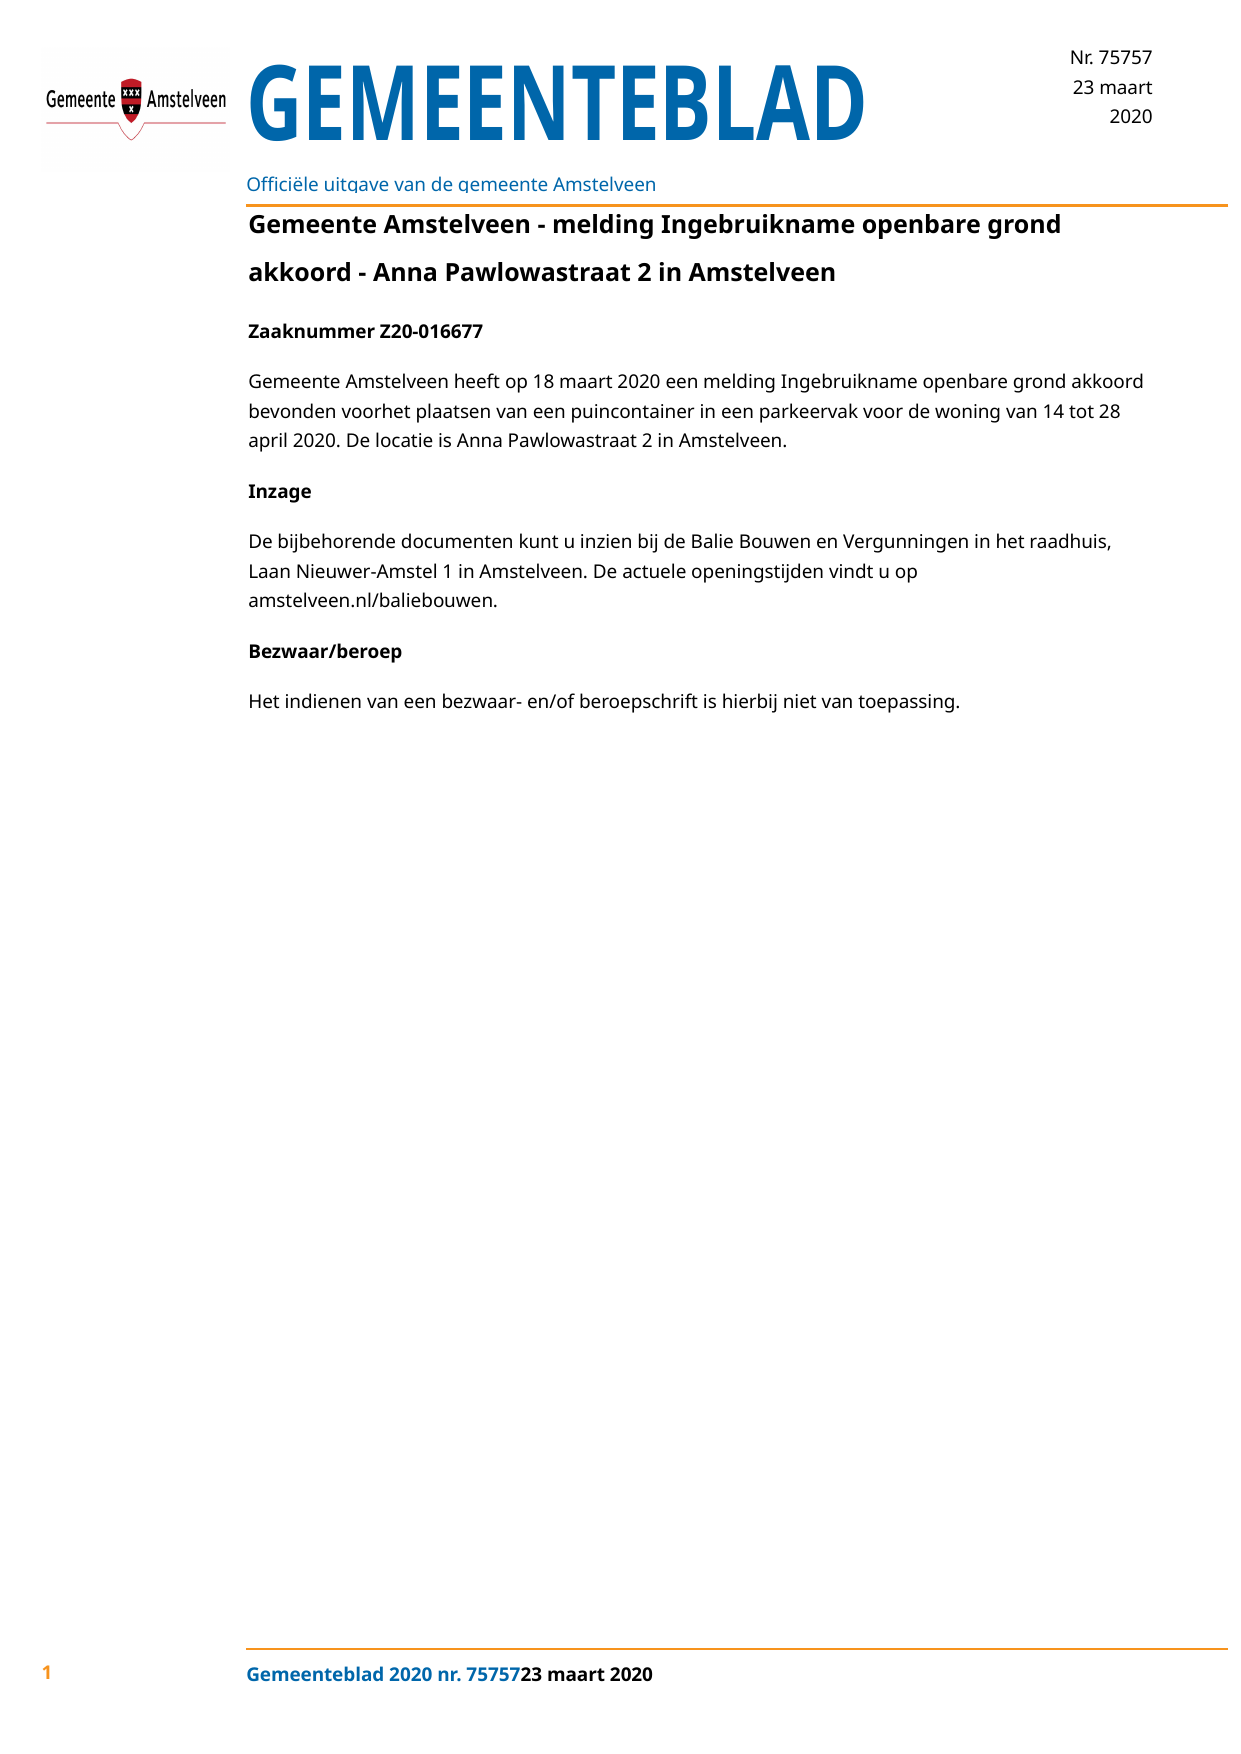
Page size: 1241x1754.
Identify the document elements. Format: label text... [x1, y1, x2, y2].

text De bijbehorende documenten kunt u inzien bij de Balie Bouwen en Vergunningen in het raadhuis, Laan Nieuwer-Amstel 1 in Amstelveen. De actuele openingstijden vindt u op amstelveen.nl/baliebouwen. [248, 528, 1152, 613]
picture [41, 47, 231, 172]
text Gemeente Amstelveen - melding Ingebruikname openbare grond akkoord - Anna Pawlowastraat 2 in Amstelveen [248, 207, 1152, 288]
text Inzage [248, 478, 1152, 504]
text Het indienen van een bezwaar- en/of beroepschrift is hierbij niet van toepassing. [248, 688, 1152, 714]
text Zaaknummer Z20-016677 [248, 318, 1152, 344]
text Gemeente Amstelveen heeft op 18 maart 2020 een melding Ingebruikname openbare grond akkoord bevonden voorhet plaatsen van een puincontainer in een parkeervak voor de woning van 14 tot 28 april 2020. De locatie is Anna Pawlowastraat 2 in Amstelveen. [248, 368, 1152, 453]
text Bezwaar/beroep [248, 638, 1152, 664]
